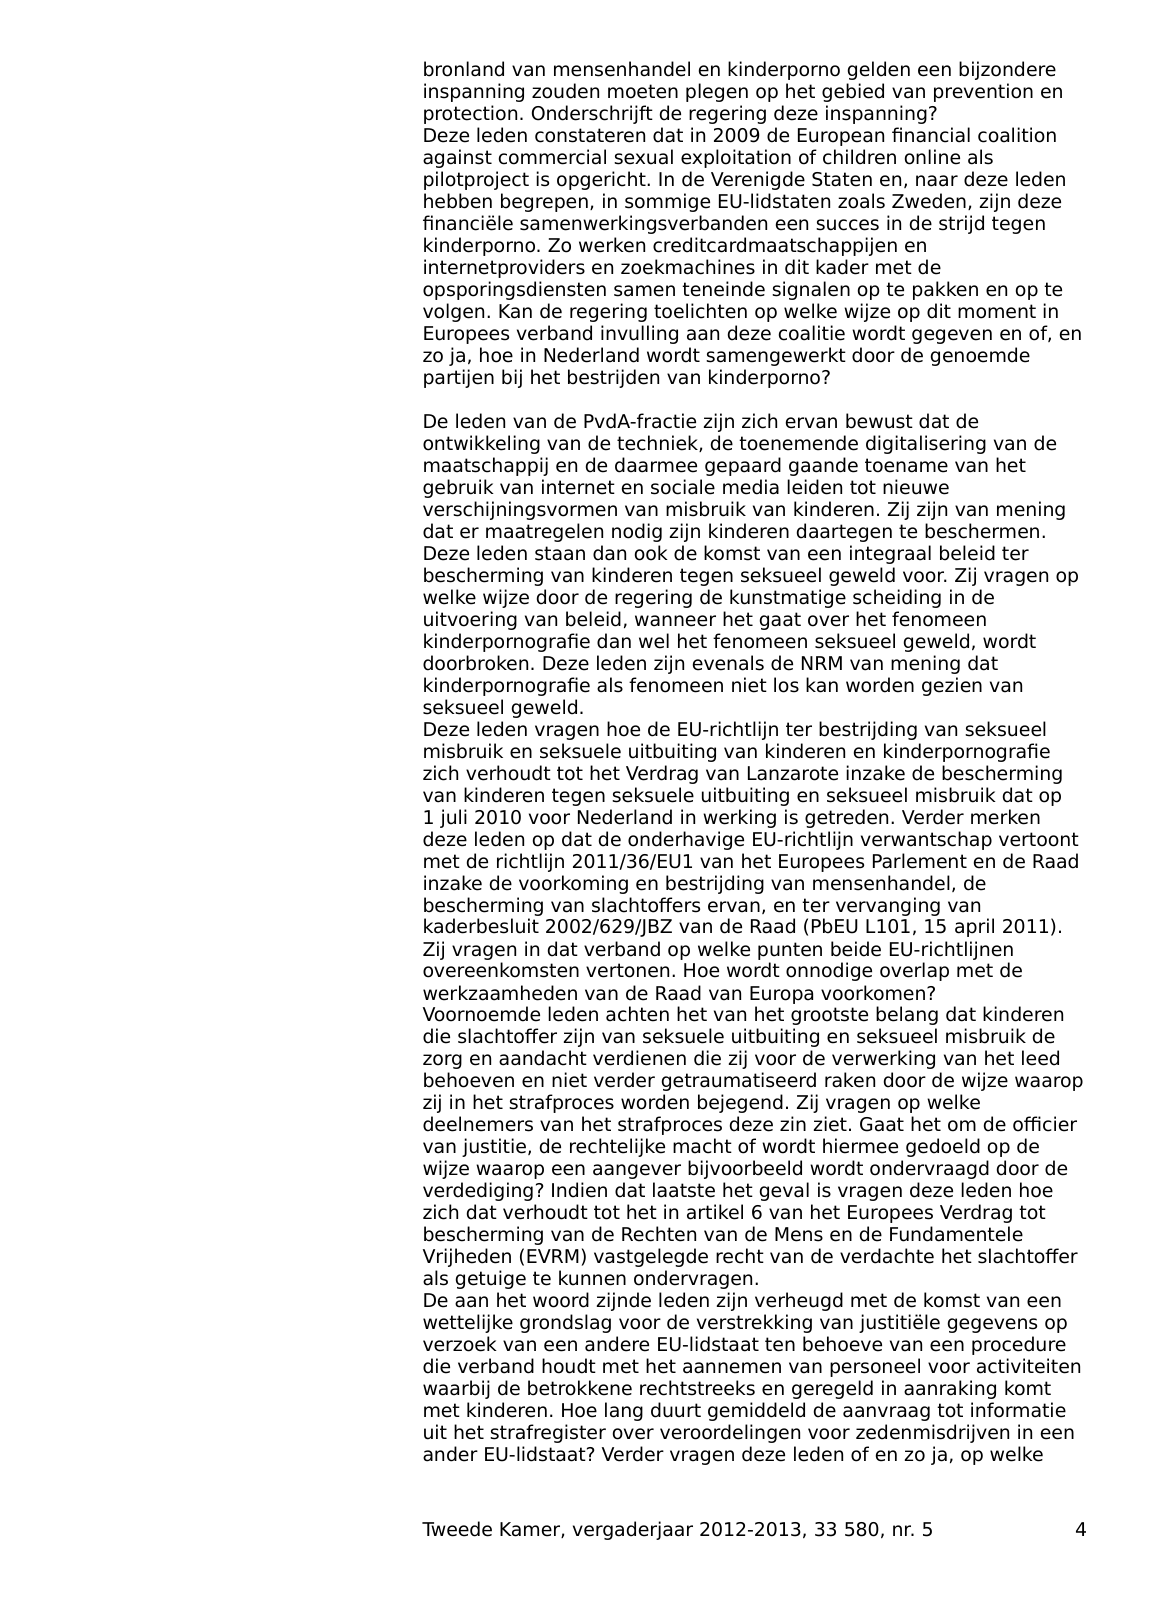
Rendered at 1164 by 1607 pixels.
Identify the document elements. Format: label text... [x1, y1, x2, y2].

text De leden van de PvdA-fractie zijn zich ervan bewust dat de ontwikkeling van de techniek, de toenemende digitalisering van de maatschappij en de daarmee gepaard gaande toename van het gebruik van internet en sociale media leiden tot nieuwe verschijningsvormen van misbruik van kinderen. Zij zijn van mening dat er maatregelen nodig zijn kinderen daartegen te beschermen. Deze leden staan dan ook de komst van een integraal beleid ter bescherming van kinderen tegen seksueel geweld voor. Zij vragen op welke wijze door de regering de kunstmatige scheiding in de uitvoering van beleid, wanneer het gaat over het fenomeen kinderpornografie dan wel het fenomeen seksueel geweld, wordt doorbroken. Deze leden zijn evenals de NRM van mening dat kinderpornografie als fenomeen niet los kan worden gezien van seksueel geweld. [422, 411, 1087, 719]
text bronland van mensenhandel en kinderporno gelden een bijzondere inspanning zouden moeten plegen op het gebied van prevention en protection. Onderschrijft de regering deze inspanning? [422, 59, 1087, 125]
text Voornoemde leden achten het van het grootste belang dat kinderen die slachtoffer zijn van seksuele uitbuiting en seksueel misbruik de zorg en aandacht verdienen die zij voor de verwerking van het leed behoeven en niet verder getraumatiseerd raken door de wijze waarop zij in het strafproces worden bejegend. Zij vragen op welke deelnemers van het strafproces deze zin ziet. Gaat het om de officier van justitie, de rechtelijke macht of wordt hiermee gedoeld op de wijze waarop een aangever bijvoorbeeld wordt ondervraagd door de verdediging? Indien dat laatste het geval is vragen deze leden hoe zich dat verhoudt tot het in artikel 6 van het Europees Verdrag tot bescherming van de Rechten van de Mens en de Fundamentele Vrijheden (EVRM) vastgelegde recht van de verdachte het slachtoffer als getuige te kunnen ondervragen. [422, 1004, 1087, 1290]
text De aan het woord zijnde leden zijn verheugd met de komst van een wettelijke grondslag voor de verstrekking van justitiële gegevens op verzoek van een andere EU-lidstaat ten behoeve van een procedure die verband houdt met het aannemen van personeel voor activiteiten waarbij de betrokkene rechtstreeks en geregeld in aanraking komt met kinderen. Hoe lang duurt gemiddeld de aanvraag tot informatie uit het strafregister over veroordelingen voor zedenmisdrijven in een ander EU-lidstaat? Verder vragen deze leden of en zo ja, op welke [422, 1290, 1087, 1466]
text Deze leden constateren dat in 2009 de European financial coalition against commercial sexual exploitation of children online als pilotproject is opgericht. In de Verenigde Staten en, naar deze leden hebben begrepen, in sommige EU-lidstaten zoals Zweden, zijn deze financiële samenwerkingsverbanden een succes in de strijd tegen kinderporno. Zo werken creditcardmaatschappijen en internetproviders en zoekmachines in dit kader met de opsporingsdiensten samen teneinde signalen op te pakken en op te volgen. Kan de regering toelichten op welke wijze op dit moment in Europees verband invulling aan deze coalitie wordt gegeven en of, en zo ja, hoe in Nederland wordt samengewerkt door de genoemde partijen bij het bestrijden van kinderporno? [422, 125, 1087, 389]
text Deze leden vragen hoe de EU-richtlijn ter bestrijding van seksueel misbruik en seksuele uitbuiting van kinderen en kinderpornografie zich verhoudt tot het Verdrag van Lanzarote inzake de bescherming van kinderen tegen seksuele uitbuiting en seksueel misbruik dat op 1 juli 2010 voor Nederland in werking is getreden. Verder merken deze leden op dat de onderhavige EU-richtlijn verwantschap vertoont met de richtlijn 2011/36/EU1 van het Europees Parlement en de Raad inzake de voorkoming en bestrijding van mensenhandel, de bescherming van slachtoffers ervan, en ter vervanging van kaderbesluit 2002/629/JBZ van de Raad (PbEU L101, 15 april 2011). Zij vragen in dat verband op welke punten beide EU-richtlijnen overeenkomsten vertonen. Hoe wordt onnodige overlap met de werkzaamheden van de Raad van Europa voorkomen? [422, 719, 1087, 1004]
